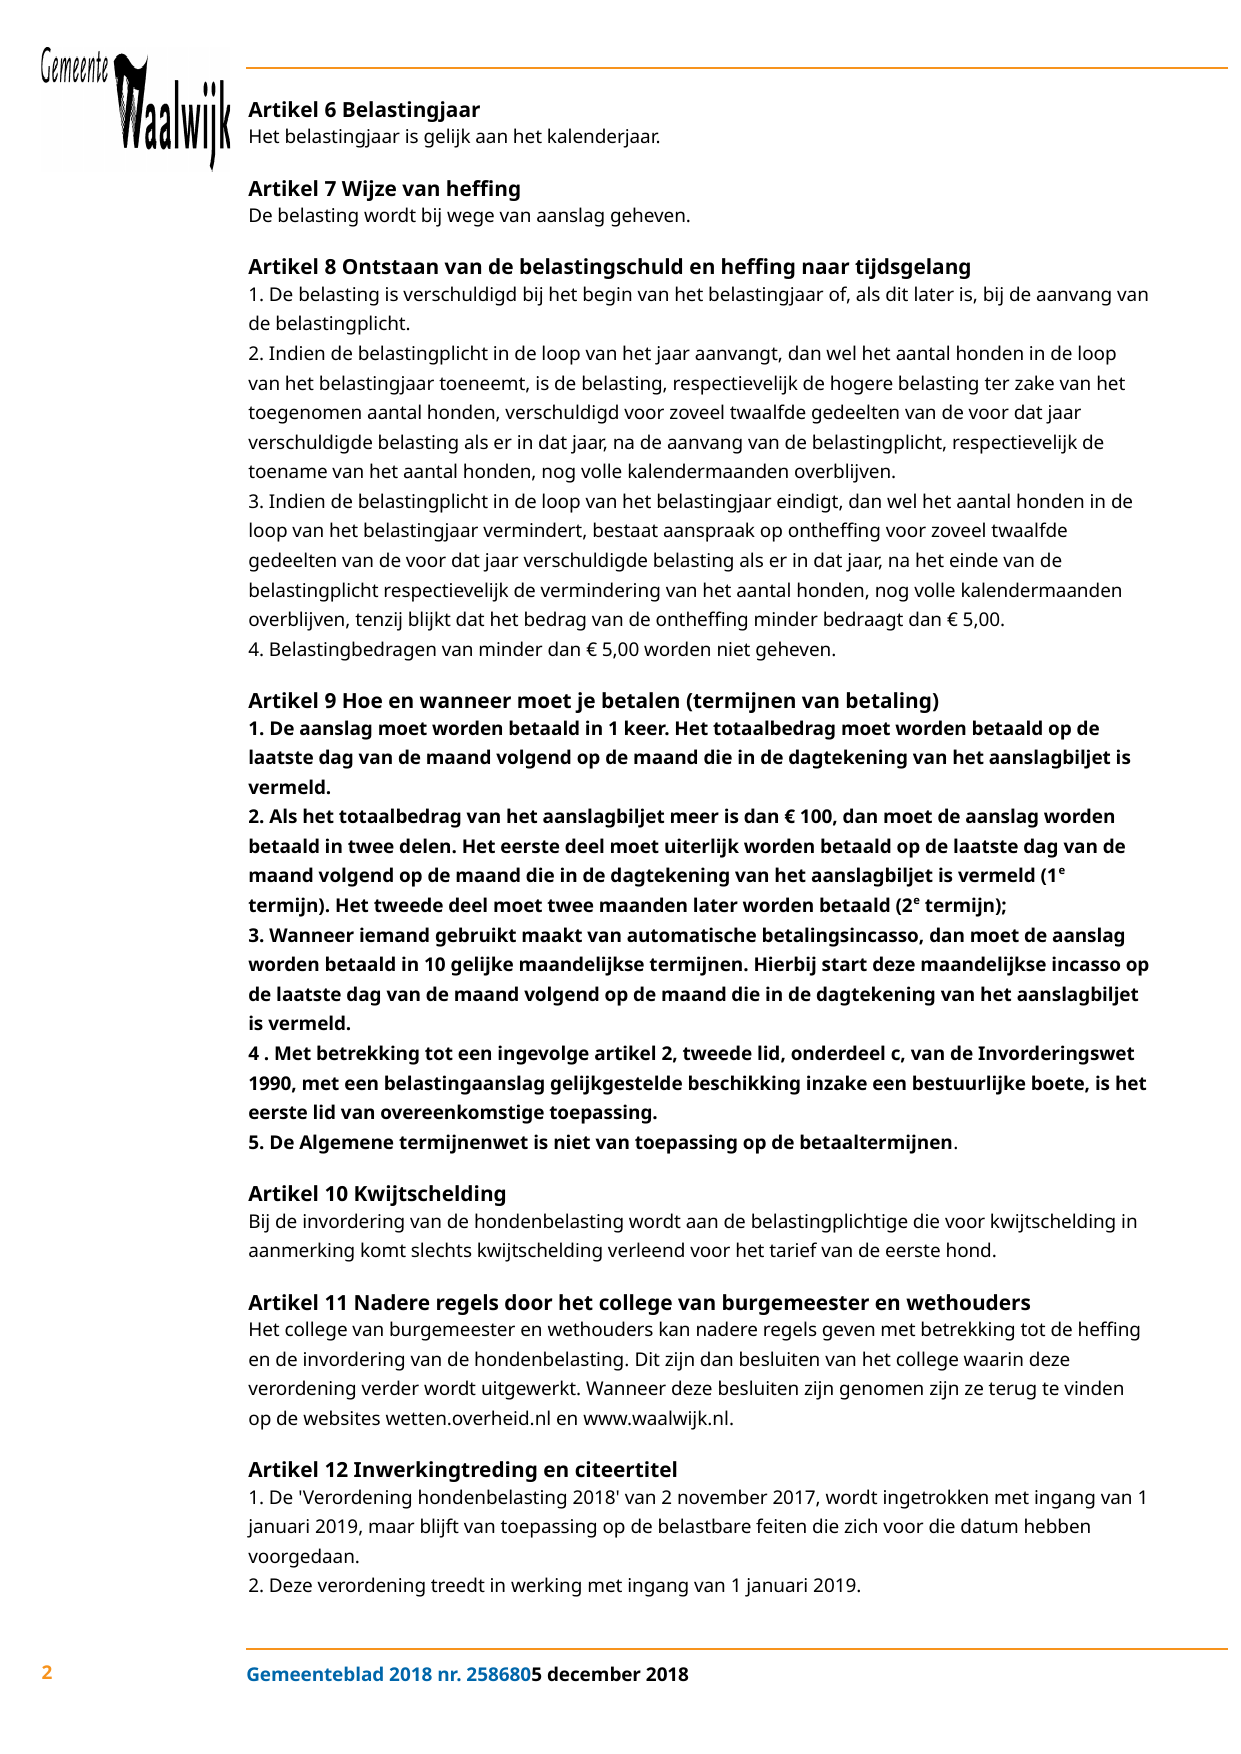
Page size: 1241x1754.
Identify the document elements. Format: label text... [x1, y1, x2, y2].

text Artikel 10 Kwijtschelding [248, 1179, 1152, 1208]
text 2. Deze verordening treedt in werking met ingang van 1 januari 2019. [248, 1573, 1152, 1598]
text Bij de invordering van de hondenbelasting wordt aan de belastingplichtige die voor kwijtschelding in aanmerking komt slechts kwijtschelding verleend voor het tarief van de eerste hond. [248, 1208, 1152, 1263]
text Artikel 7 Wijze van heffing [248, 174, 1152, 202]
text 4. Belastingbedragen van minder dan € 5,00 worden niet geheven. [248, 636, 1152, 662]
picture [41, 47, 231, 172]
text Het college van burgemeester en wethouders kan nadere regels geven met betrekking tot de heffing en de invordering van de hondenbelasting. Dit zijn dan besluiten van het college waarin deze verordening verder wordt uitgewerkt. Wanneer deze besluiten zijn genomen zijn ze terug te vinden op de websites wetten.overheid.nl en www.waalwijk.nl. [248, 1316, 1152, 1431]
text 3. Indien de belastingplicht in de loop van het belastingjaar eindigt, dan wel het aantal honden in de loop van het belastingjaar vermindert, bestaat aanspraak op ontheffing voor zoveel twaalfde gedeelten van de voor dat jaar verschuldigde belasting als er in dat jaar, na het einde van de belastingplicht respectievelijk de vermindering van het aantal honden, nog volle kalendermaanden overblijven, tenzij blijkt dat het bedrag van de ontheffing minder bedraagt dan € 5,00. [248, 488, 1152, 632]
text 4 . Met betrekking tot een ingevolge artikel 2, tweede lid, onderdeel c, van de Invorderingswet 1990, met een belastingaanslag gelijkgestelde beschikking inzake een bestuurlijke boete, is het eerste lid van overeenkomstige toepassing. [248, 1040, 1152, 1125]
text 5. De Algemene termijnenwet is niet van toepassing op de betaaltermijnen. [248, 1129, 1152, 1155]
text Artikel 12 Inwerkingtreding en citeertitel [248, 1455, 1152, 1484]
text Artikel 9 Hoe en wanneer moet je betalen (termijnen van betaling) [248, 686, 1152, 715]
text Artikel 8 Ontstaan van de belastingschuld en heffing naar tijdsgelang [248, 252, 1152, 281]
text De belasting wordt bij wege van aanslag geheven. [248, 202, 1152, 228]
text 2. Als het totaalbedrag van het aanslagbiljet meer is dan € 100, dan moet de aanslag worden betaald in twee delen. Het eerste deel moet uiterlijk worden betaald op de laatste dag van de maand volgend op de maand die in de dagtekening van het aanslagbiljet is vermeld (1e termijn). Het tweede deel moet twee maanden later worden betaald (2e termijn); [248, 803, 1152, 918]
text Artikel 6 Belastingjaar [248, 95, 1152, 123]
text 2. Indien de belastingplicht in de loop van het jaar aanvangt, dan wel het aantal honden in de loop van het belastingjaar toeneemt, is de belasting, respectievelijk de hogere belasting ter zake van het toegenomen aantal honden, verschuldigd voor zoveel twaalfde gedeelten van de voor dat jaar verschuldigde belasting als er in dat jaar, na de aanvang van de belastingplicht, respectievelijk de toename van het aantal honden, nog volle kalendermaanden overblijven. [248, 340, 1152, 484]
text 1. De 'Verordening hondenbelasting 2018' van 2 november 2017, wordt ingetrokken met ingang van 1 januari 2019, maar blijft van toepassing op de belastbare feiten die zich voor die datum hebben voorgedaan. [248, 1484, 1152, 1569]
text 1. De aanslag moet worden betaald in 1 keer. Het totaalbedrag moet worden betaald op de laatste dag van de maand volgend op de maand die in de dagtekening van het aanslagbiljet is vermeld. [248, 715, 1152, 800]
text Het belastingjaar is gelijk aan het kalenderjaar. [248, 123, 1152, 149]
text 1. De belasting is verschuldigd bij het begin van het belastingjaar of, als dit later is, bij de aanvang van de belastingplicht. [248, 281, 1152, 336]
text 3. Wanneer iemand gebruikt maakt van automatische betalingsincasso, dan moet de aanslag worden betaald in 10 gelijke maandelijkse termijnen. Hierbij start deze maandelijkse incasso op de laatste dag van de maand volgend op de maand die in de dagtekening van het aanslagbiljet is vermeld. [248, 922, 1152, 1036]
text Artikel 11 Nadere regels door het college van burgemeester en wethouders [248, 1288, 1152, 1316]
